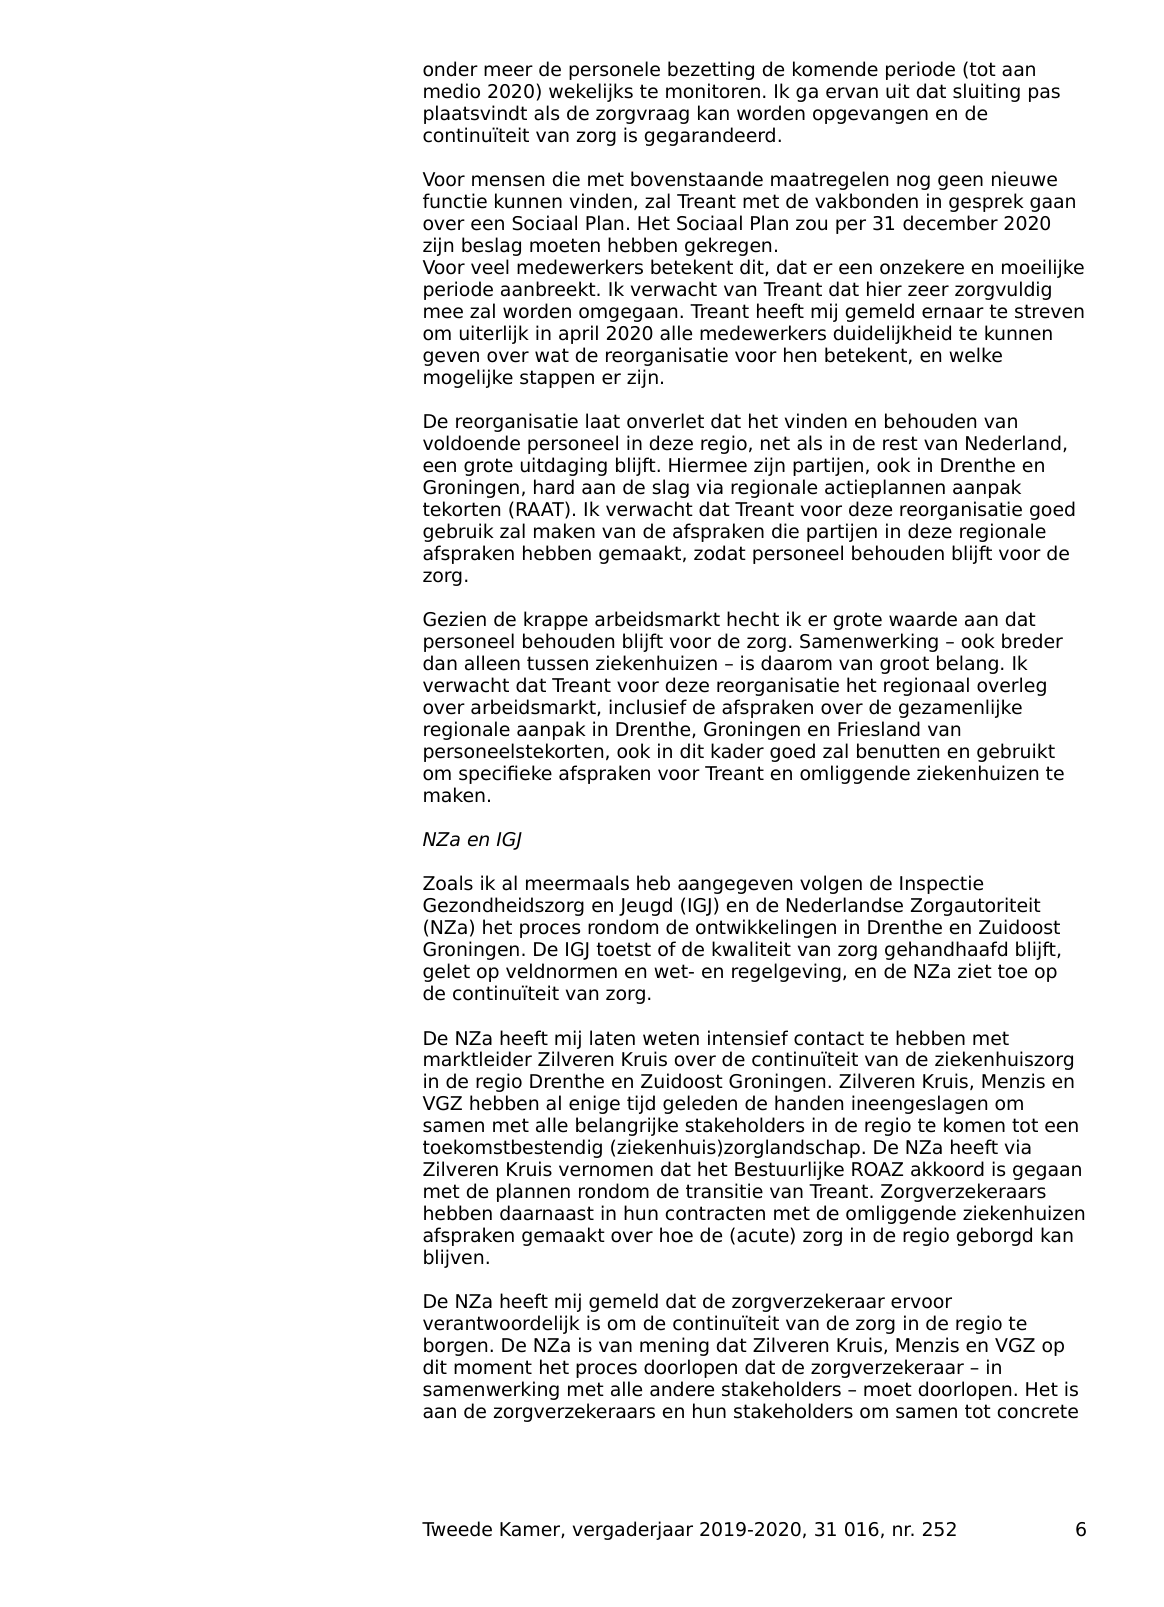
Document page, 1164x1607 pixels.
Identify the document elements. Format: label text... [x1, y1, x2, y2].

text Voor mensen die met bovenstaande maatregelen nog geen nieuwe functie kunnen vinden, zal Treant met de vakbonden in gesprek gaan over een Sociaal Plan. Het Sociaal Plan zou per 31 december 2020 zijn beslag moeten hebben gekregen. [422, 169, 1087, 257]
text onder meer de personele bezetting de komende periode (tot aan medio 2020) wekelijks te monitoren. Ik ga ervan uit dat sluiting pas plaatsvindt als de zorgvraag kan worden opgevangen en de continuïteit van zorg is gegarandeerd. [422, 59, 1087, 147]
text Gezien de krappe arbeidsmarkt hecht ik er grote waarde aan dat personeel behouden blijft voor de zorg. Samenwerking – ook breder dan alleen tussen ziekenhuizen – is daarom van groot belang. Ik verwacht dat Treant voor deze reorganisatie het regionaal overleg over arbeidsmarkt, inclusief de afspraken over de gezamenlijke regionale aanpak in Drenthe, Groningen en Friesland van personeelstekorten, ook in dit kader goed zal benutten en gebruikt om specifieke afspraken voor Treant en omliggende ziekenhuizen te maken. [422, 609, 1087, 807]
text Zoals ik al meermaals heb aangegeven volgen de Inspectie Gezondheidszorg en Jeugd (IGJ) en de Nederlandse Zorgautoriteit (NZa) het proces rondom de ontwikkelingen in Drenthe en Zuidoost Groningen. De IGJ toetst of de kwaliteit van zorg gehandhaafd blijft, gelet op veldnormen en wet- en regelgeving, en de NZa ziet toe op de continuïteit van zorg. [422, 873, 1087, 1005]
text Voor veel medewerkers betekent dit, dat er een onzekere en moeilijke periode aanbreekt. Ik verwacht van Treant dat hier zeer zorgvuldig mee zal worden omgegaan. Treant heeft mij gemeld ernaar te streven om uiterlijk in april 2020 alle medewerkers duidelijkheid te kunnen geven over wat de reorganisatie voor hen betekent, en welke mogelijke stappen er zijn. [422, 257, 1087, 389]
text De NZa heeft mij laten weten intensief contact te hebben met marktleider Zilveren Kruis over de continuïteit van de ziekenhuiszorg in de regio Drenthe en Zuidoost Groningen. Zilveren Kruis, Menzis en VGZ hebben al enige tijd geleden de handen ineengeslagen om samen met alle belangrijke stakeholders in de regio te komen tot een toekomstbestendig (ziekenhuis)zorglandschap. De NZa heeft via Zilveren Kruis vernomen dat het Bestuurlijke ROAZ akkoord is gegaan met de plannen rondom de transitie van Treant. Zorgverzekeraars hebben daarnaast in hun contracten met de omliggende ziekenhuizen afspraken gemaakt over hoe de (acute) zorg in de regio geborgd kan blijven. [422, 1027, 1087, 1269]
text De NZa heeft mij gemeld dat de zorgverzekeraar ervoor verantwoordelijk is om de continuïteit van de zorg in de regio te borgen. De NZa is van mening dat Zilveren Kruis, Menzis en VGZ op dit moment het proces doorlopen dat de zorgverzekeraar – in samenwerking met alle andere stakeholders – moet doorlopen. Het is aan de zorgverzekeraars en hun stakeholders om samen tot concrete [422, 1291, 1087, 1423]
text De reorganisatie laat onverlet dat het vinden en behouden van voldoende personeel in deze regio, net als in de rest van Nederland, een grote uitdaging blijft. Hiermee zijn partijen, ook in Drenthe en Groningen, hard aan de slag via regionale actieplannen aanpak tekorten (RAAT). Ik verwacht dat Treant voor deze reorganisatie goed gebruik zal maken van de afspraken die partijen in deze regionale afspraken hebben gemaakt, zodat personeel behouden blijft voor de zorg. [422, 411, 1087, 587]
subtitle NZa en IGJ [422, 829, 1087, 851]
